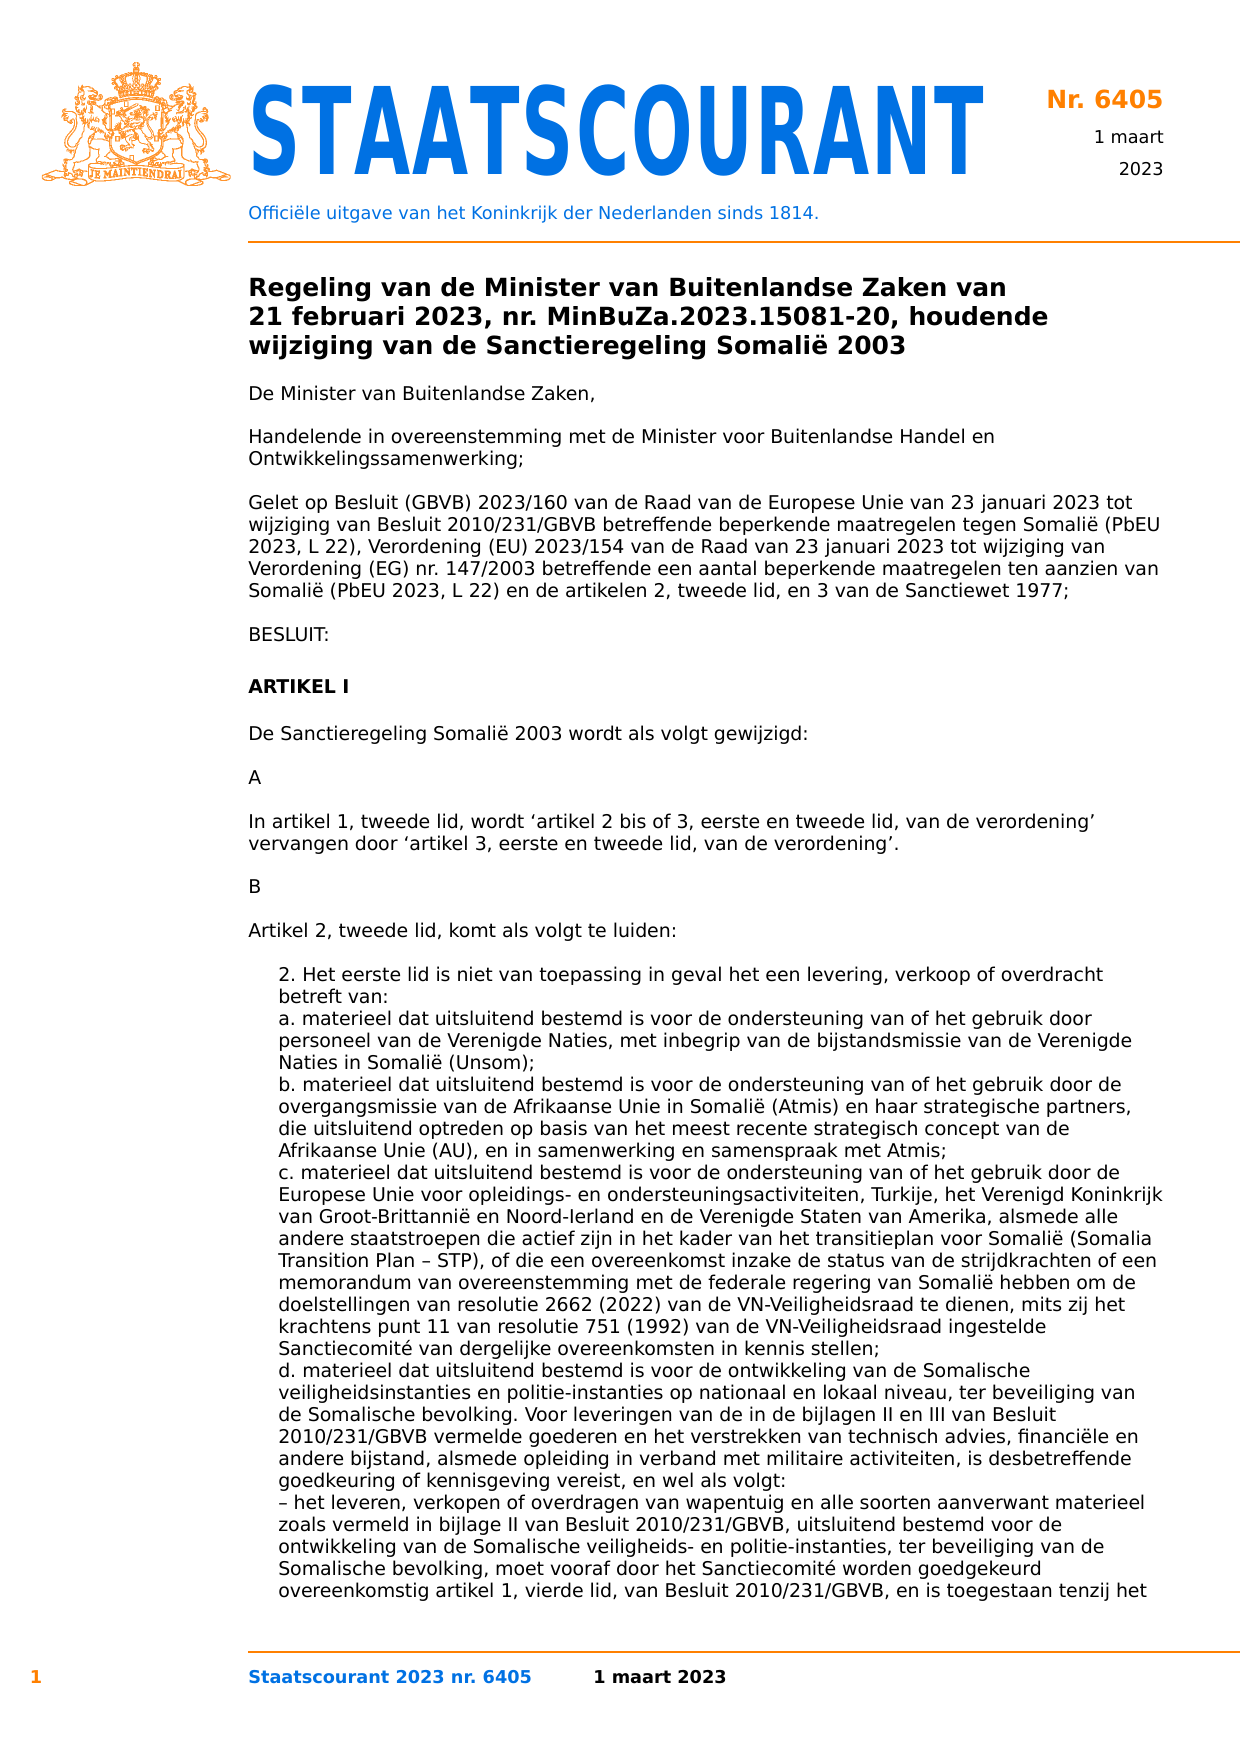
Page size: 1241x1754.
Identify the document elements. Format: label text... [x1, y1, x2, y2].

text Handelende in overeenstemming met de Minister voor Buitenlandse Handel en Ontwikkelingssamenwerking; [248, 426, 1163, 470]
picture [41, 62, 231, 186]
text De Minister van Buitenlandse Zaken, [248, 382, 1163, 404]
text BESLUIT: [248, 624, 1163, 646]
table_header Nr. 6405 [998, 62, 1240, 121]
subtitle ARTIKEL I [248, 676, 1163, 698]
text – het leveren, verkopen of overdragen van wapentuig en alle soorten aanverwant materieel zoals vermeld in bijlage II van Besluit 2010/231/GBVB, uitsluitend bestemd voor de ontwikkeling van de Somalische veiligheids- en politie-instanties, ter beveiliging van de Somalische bevolking, moet vooraf door het Sanctiecomité worden goedgekeurd overeenkomstig artikel 1, vierde lid, van Besluit 2010/231/GBVB, en is toegestaan tenzij het [278, 1492, 1163, 1601]
table_header STAATSCOURANT [248, 62, 998, 203]
text d. materieel dat uitsluitend bestemd is voor de ontwikkeling van de Somalische veiligheidsinstanties en politie-instanties op nationaal en lokaal niveau, ter beveiliging van de Somalische bevolking. Voor leveringen van de in de bijlagen II en III van Besluit 2010/231/GBVB vermelde goederen en het verstrekken van technisch advies, financiële en andere bijstand, alsmede opleiding in verband met militaire activiteiten, is desbetreffende goedkeuring of kennisgeving vereist, en wel als volgt: [278, 1360, 1163, 1492]
text 2. Het eerste lid is niet van toepassing in geval het een levering, verkoop of overdracht betreft van: [278, 964, 1163, 1008]
text Gelet op Besluit (GBVB) 2023/160 van de Raad van de Europese Unie van 23 januari 2023 tot wijziging van Besluit 2010/231/GBVB betreffende beperkende maatregelen tegen Somalië (PbEU 2023, L 22), Verordening (EU) 2023/154 van de Raad van 23 januari 2023 tot wijziging van Verordening (EG) nr. 147/2003 betreffende een aantal beperkende maatregelen ten aanzien van Somalië (PbEU 2023, L 22) en de artikelen 2, tweede lid, en 3 van de Sanctiewet 1977; [248, 492, 1163, 602]
text Artikel 2, tweede lid, komt als volgt te luiden: [248, 920, 1163, 942]
text A [248, 767, 1163, 789]
text a. materieel dat uitsluitend bestemd is voor de ondersteuning van of het gebruik door personeel van de Verenigde Naties, met inbegrip van de bijstandsmissie van de Verenigde Naties in Somalië (Unsom); [278, 1008, 1163, 1074]
table_header [25, 62, 248, 241]
table_cell 2023 [998, 153, 1240, 203]
subtitle Regeling van de Minister van Buitenlandse Zaken van 21 februari 2023, nr. MinBuZa.2023.15081-20, houdende wijziging van de Sanctieregeling Somalië 2003 [248, 273, 1163, 361]
text B [248, 876, 1163, 898]
text In artikel 1, tweede lid, wordt ‘artikel 2 bis of 3, eerste en tweede lid, van de verordening’ vervangen door ‘artikel 3, eerste en tweede lid, van de verordening’. [248, 811, 1163, 854]
text b. materieel dat uitsluitend bestemd is voor de ondersteuning van of het gebruik door de overgangsmissie van de Afrikaanse Unie in Somalië (Atmis) en haar strategische partners, die uitsluitend optreden op basis van het meest recente strategisch concept van de Afrikaanse Unie (AU), en in samenwerking en samenspraak met Atmis; [278, 1074, 1163, 1162]
table_cell Officiële uitgave van het Koninkrijk der Nederlanden sinds 1814. [248, 203, 1240, 241]
text De Sanctieregeling Somalië 2003 wordt als volgt gewijzigd: [248, 723, 1163, 745]
table_cell 1 maart [998, 121, 1240, 153]
text c. materieel dat uitsluitend bestemd is voor de ondersteuning van of het gebruik door de Europese Unie voor opleidings- en ondersteuningsactiviteiten, Turkije, het Verenigd Koninkrijk van Groot-Brittannië en Noord-Ierland en de Verenigde Staten van Amerika, alsmede alle andere staatstroepen die actief zijn in het kader van het transitieplan voor Somalië (Somalia Transition Plan – STP), of die een overeenkomst inzake de status van de strijdkrachten of een memorandum van overeenstemming met de federale regering van Somalië hebben om de doelstellingen van resolutie 2662 (2022) van de VN-Veiligheidsraad te dienen, mits zij het krachtens punt 11 van resolutie 751 (1992) van de VN-Veiligheidsraad ingestelde Sanctiecomité van dergelijke overeenkomsten in kennis stellen; [278, 1162, 1163, 1360]
